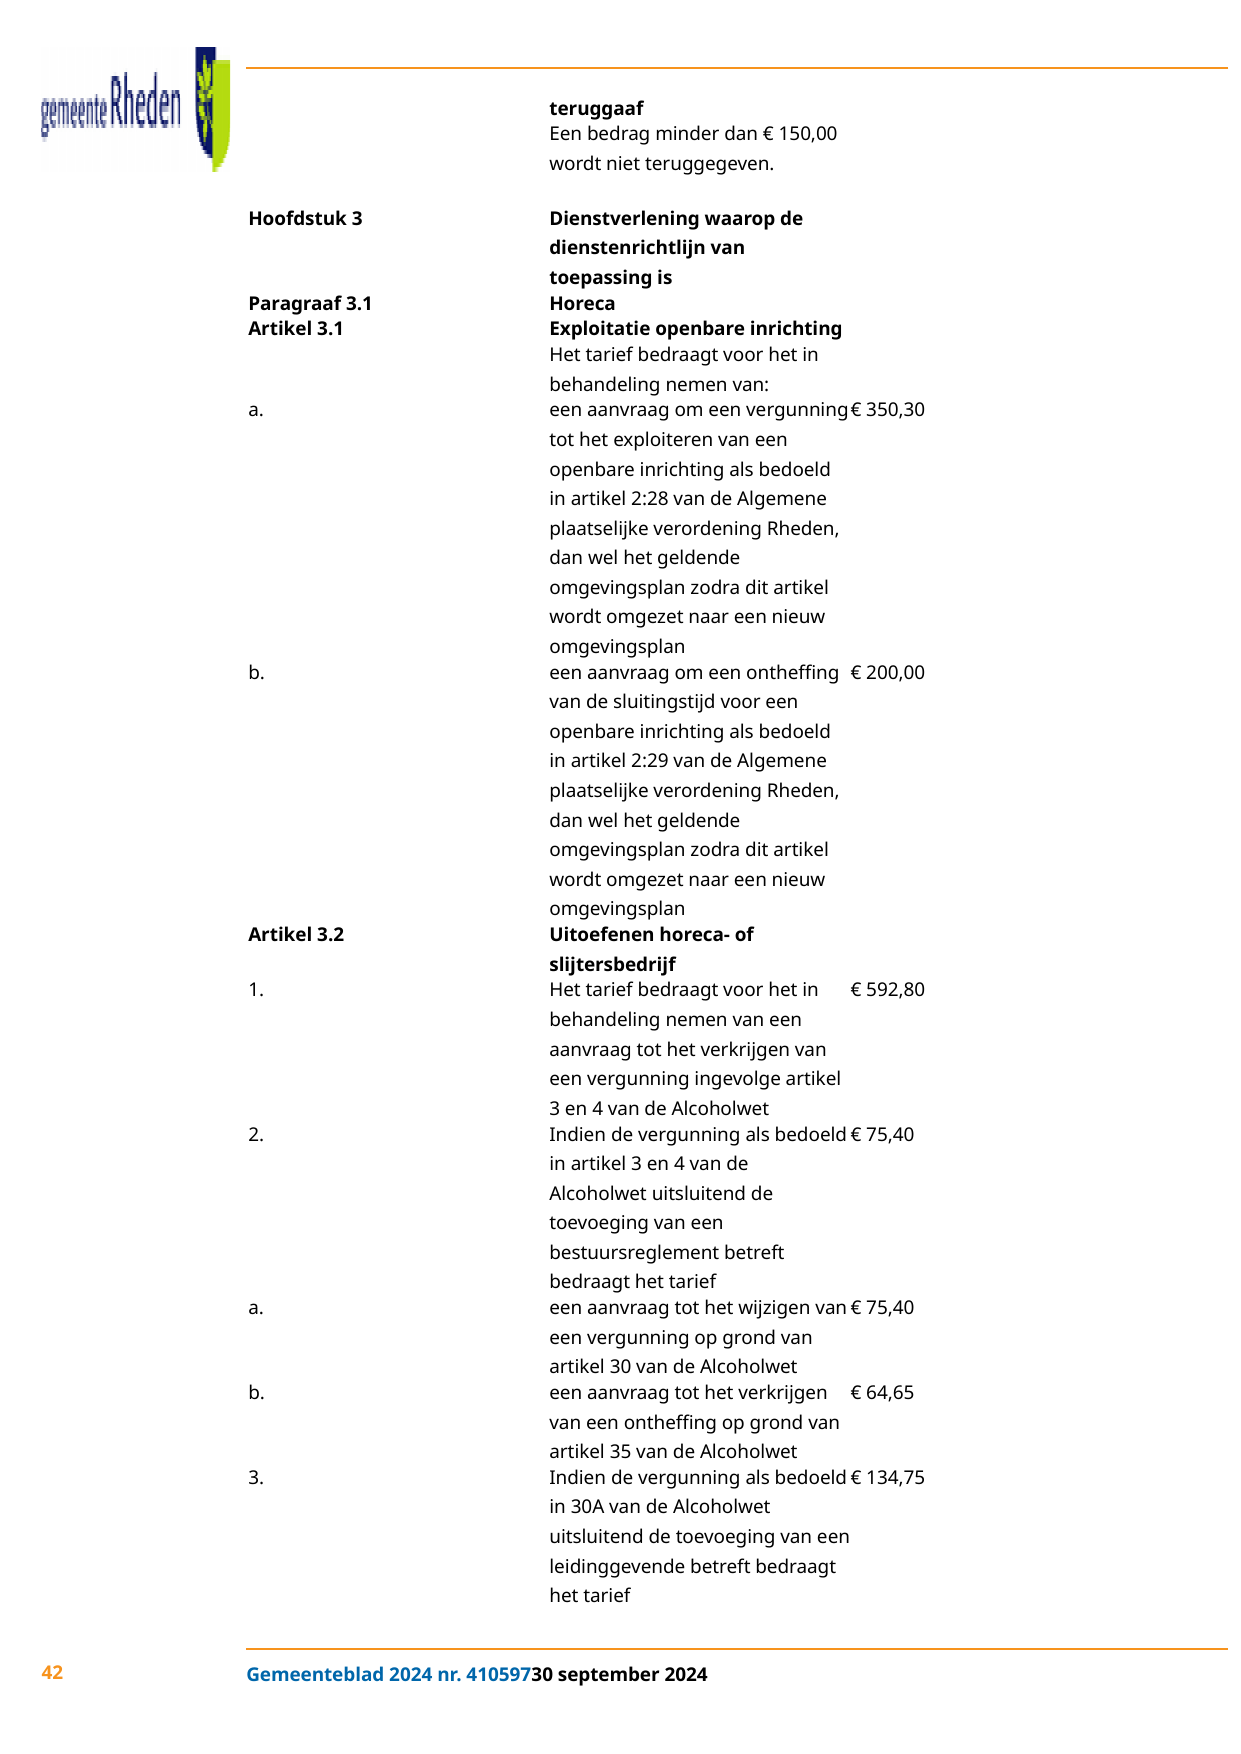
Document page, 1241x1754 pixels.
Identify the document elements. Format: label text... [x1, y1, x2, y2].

table_cell een aanvraag tot het wijzigen van een vergunning op grond van artikel 30 van de Alcoholwet [549, 1294, 850, 1379]
table_cell Exploitatie openbare inrichting [549, 316, 850, 341]
table_cell € 134,75 [850, 1464, 1152, 1608]
table_cell een aanvraag tot het verkrijgen van een ontheffing op grond van artikel 35 van de Alcoholwet [549, 1379, 850, 1464]
table_cell Paragraaf 3.1 [248, 290, 549, 316]
table_cell b. [248, 659, 549, 921]
table_cell Dienstverlening waarop de dienstenrichtlijn van toepassing is [549, 205, 850, 290]
table_cell [248, 121, 549, 176]
table_cell 1. [248, 977, 549, 1121]
table_cell Het tarief bedraagt voor het in behandeling nemen van een aanvraag tot het verkrijgen van een vergunning ingevolge artikel 3 en 4 van de Alcoholwet [549, 977, 850, 1121]
table_cell Hoofdstuk 3 [248, 205, 549, 290]
table_cell [850, 290, 1152, 316]
table_cell Het tarief bedraagt voor het in behandeling nemen van: [549, 341, 850, 397]
picture [41, 47, 231, 172]
table_cell a. [248, 1294, 549, 1379]
table_header [850, 179, 1152, 205]
table_cell € 350,30 [850, 397, 1152, 659]
table_cell Artikel 3.2 [248, 921, 549, 977]
table_cell Indien de vergunning als bedoeld in 30A van de Alcoholwet uitsluitend de toevoeging van een leidinggevende betreft bedraagt het tarief [549, 1464, 850, 1608]
table_cell een aanvraag om een ontheffing van de sluitingstijd voor een openbare inrichting als bedoeld in artikel 2:29 van de Algemene plaatselijke verordening Rheden, dan wel het geldende omgevingsplan zodra dit artikel wordt omgezet naar een nieuw omgevingsplan [549, 659, 850, 921]
table_cell [850, 121, 1152, 176]
table_cell [850, 95, 1152, 121]
table_cell [850, 316, 1152, 341]
table_cell Uitoefenen horeca- of slijtersbedrijf [549, 921, 850, 977]
table_cell b. [248, 1379, 549, 1464]
table_header [549, 179, 850, 205]
table_cell Artikel 3.1 [248, 316, 549, 341]
table_cell Horeca [549, 290, 850, 316]
table_cell teruggaaf [549, 95, 850, 121]
table_cell € 75,40 [850, 1121, 1152, 1294]
table_cell € 64,65 [850, 1379, 1152, 1464]
table_cell [850, 341, 1152, 397]
table_cell [850, 921, 1152, 977]
table_cell a. [248, 397, 549, 659]
table_cell Indien de vergunning als bedoeld in artikel 3 en 4 van de Alcoholwet uitsluitend de toevoeging van een bestuursreglement betreft bedraagt het tarief [549, 1121, 850, 1294]
table_cell Een bedrag minder dan € 150,00 wordt niet teruggegeven. [549, 121, 850, 176]
table_cell 3. [248, 1464, 549, 1608]
table_cell 2. [248, 1121, 549, 1294]
table_cell [850, 205, 1152, 290]
table_cell € 592,80 [850, 977, 1152, 1121]
table_cell € 200,00 [850, 659, 1152, 921]
table_header [248, 179, 549, 205]
table_cell [248, 341, 549, 397]
table_cell € 75,40 [850, 1294, 1152, 1379]
table_cell [248, 95, 549, 121]
table_cell een aanvraag om een vergunning tot het exploiteren van een openbare inrichting als bedoeld in artikel 2:28 van de Algemene plaatselijke verordening Rheden, dan wel het geldende omgevingsplan zodra dit artikel wordt omgezet naar een nieuw omgevingsplan [549, 397, 850, 659]
